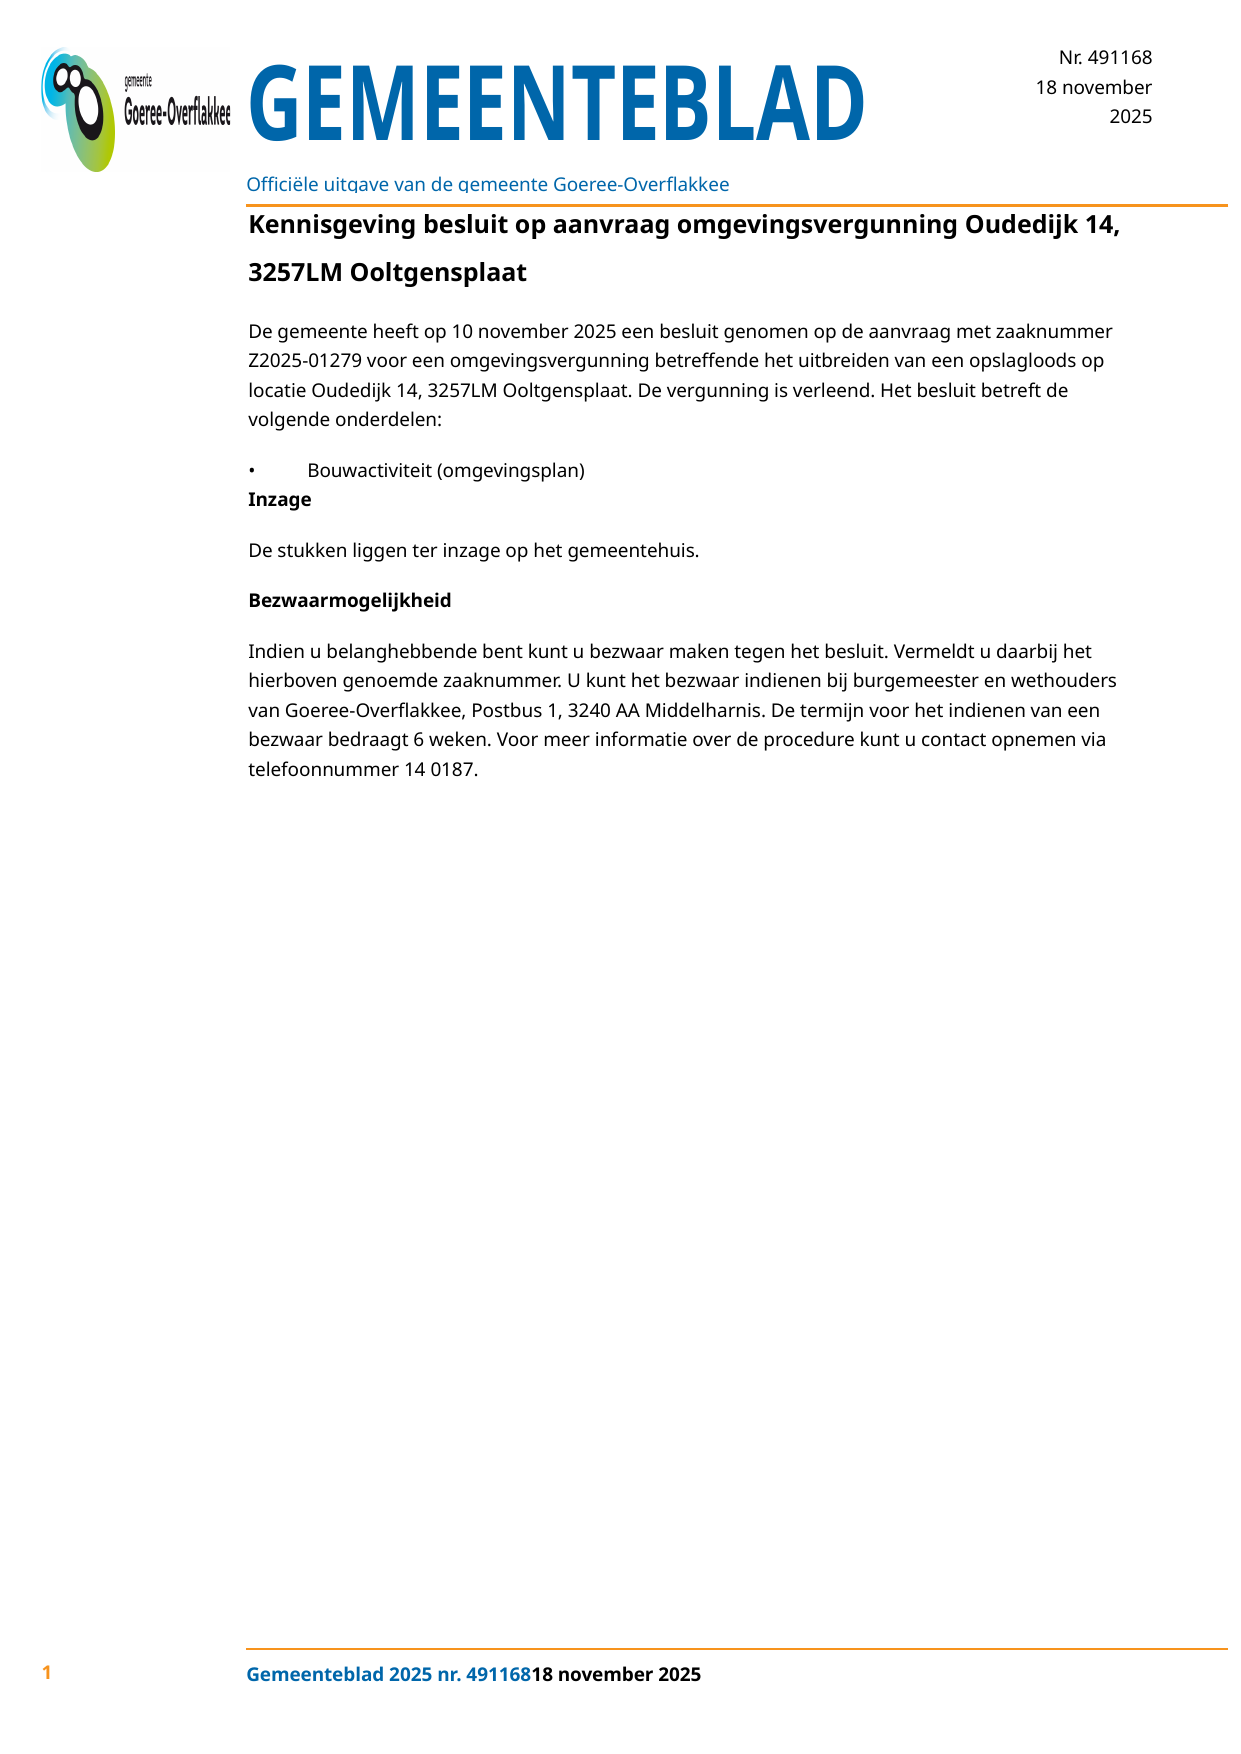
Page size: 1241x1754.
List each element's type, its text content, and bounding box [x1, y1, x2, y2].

text Indien u belanghebbende bent kunt u bezwaar maken tegen het besluit. Vermeldt u daarbij het hierboven genoemde zaaknummer. U kunt het bezwaar indienen bij burgemeester en wethouders van Goeree-Overflakkee, Postbus 1, 3240 AA Middelharnis. De termijn voor het indienen van een bezwaar bedraagt 6 weken. Voor meer informatie over de procedure kunt u contact opnemen via telefoonnummer 14 0187. [248, 638, 1152, 782]
picture [41, 47, 231, 172]
text Kennisgeving besluit op aanvraag omgevingsvergunning Oudedijk 14, 3257LM Ooltgensplaat [248, 207, 1152, 288]
text De stukken liggen ter inzage op het gemeentehuis. [248, 537, 1152, 563]
text De gemeente heeft op 10 november 2025 een besluit genomen op de aanvraag met zaaknummer Z2025-01279 voor een omgevingsvergunning betreffende het uitbreiden van een opslagloods op locatie Oudedijk 14, 3257LM Ooltgensplaat. De vergunning is verleend. Het besluit betreft de volgende onderdelen: [248, 318, 1152, 432]
list Bouwactiviteit (omgevingsplan) [248, 457, 1152, 483]
text Bezwaarmogelijkheid [248, 587, 1152, 613]
text Inzage [248, 487, 1152, 512]
